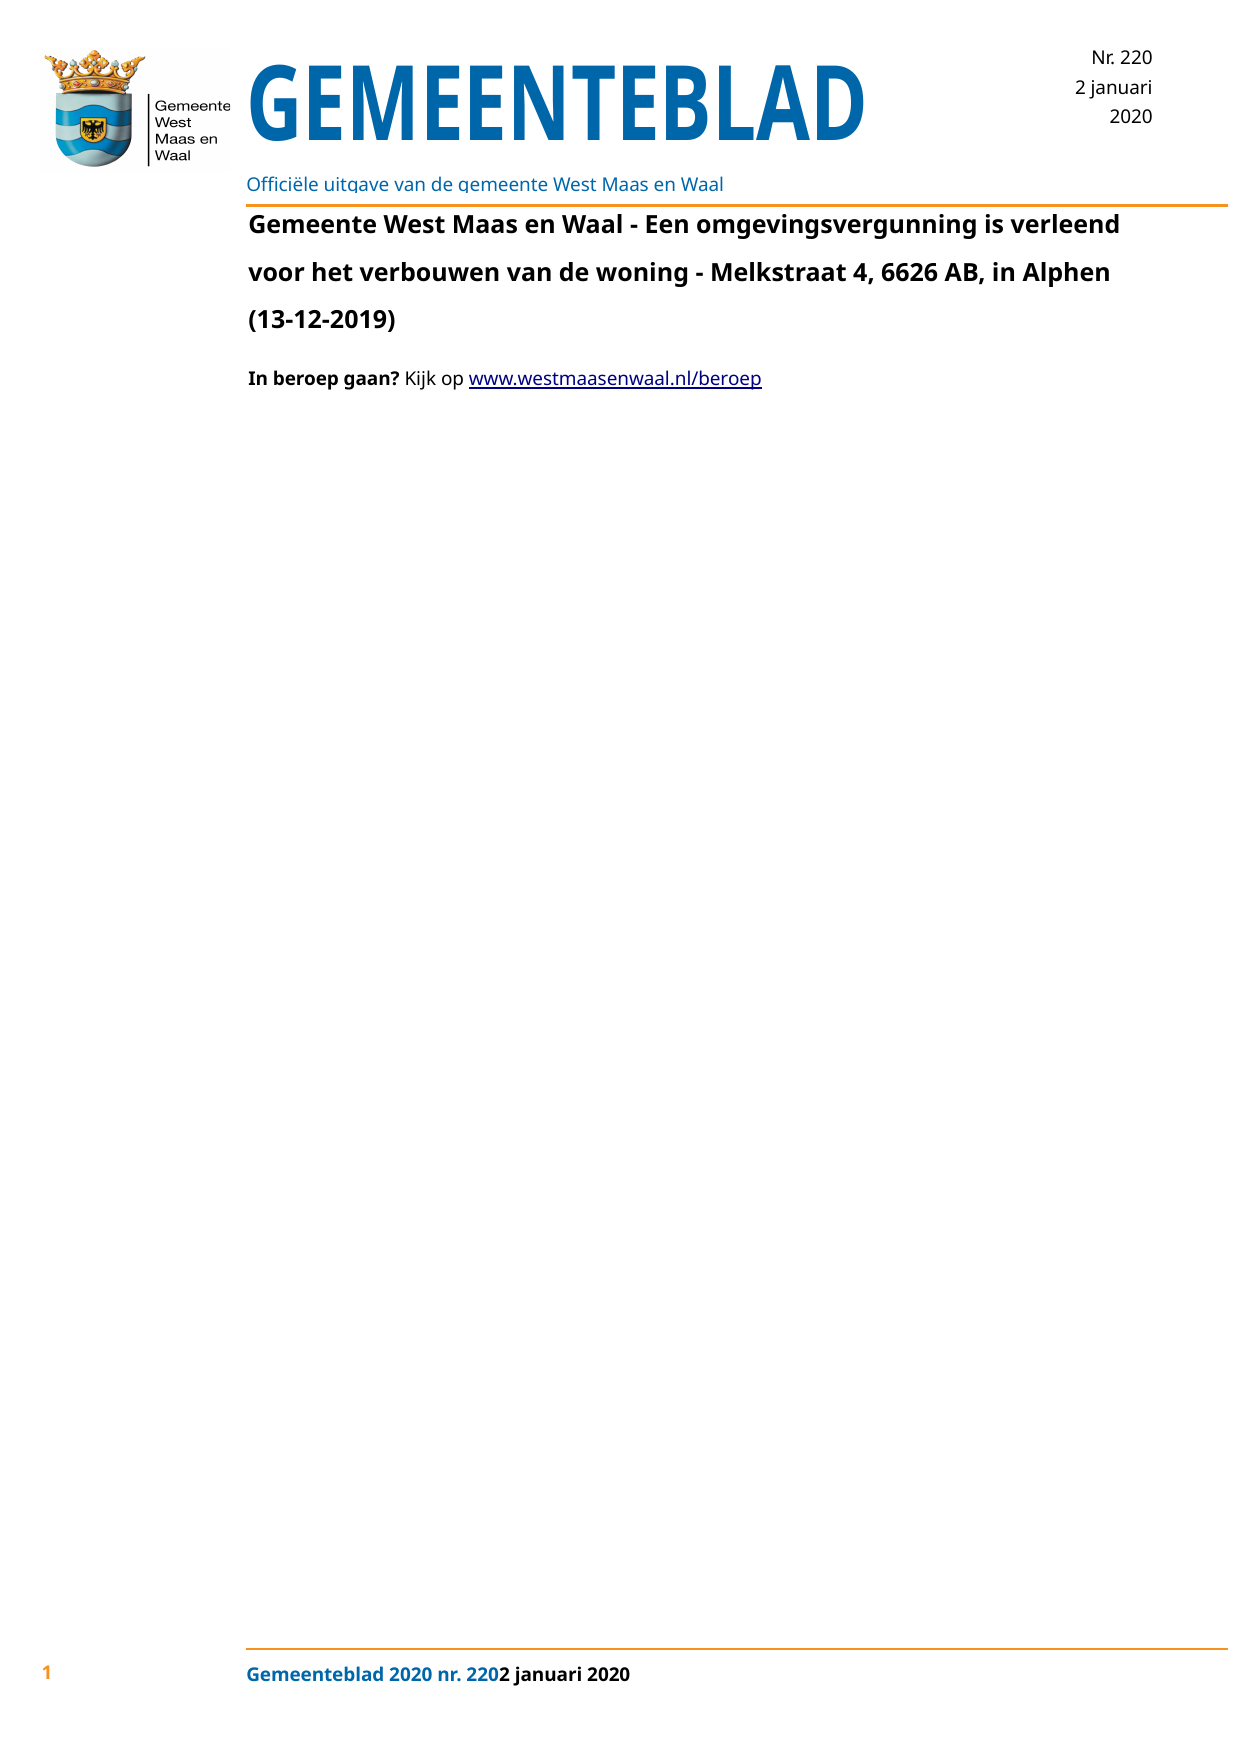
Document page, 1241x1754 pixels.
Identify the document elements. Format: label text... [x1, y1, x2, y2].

text Gemeente West Maas en Waal - Een omgevingsvergunning is verleend voor het verbouwen van de woning - Melkstraat 4, 6626 AB, in Alphen (13-12-2019) [248, 207, 1152, 336]
picture [41, 47, 231, 172]
text In beroep gaan? Kijk op www.westmaasenwaal.nl/beroep [248, 366, 1152, 391]
